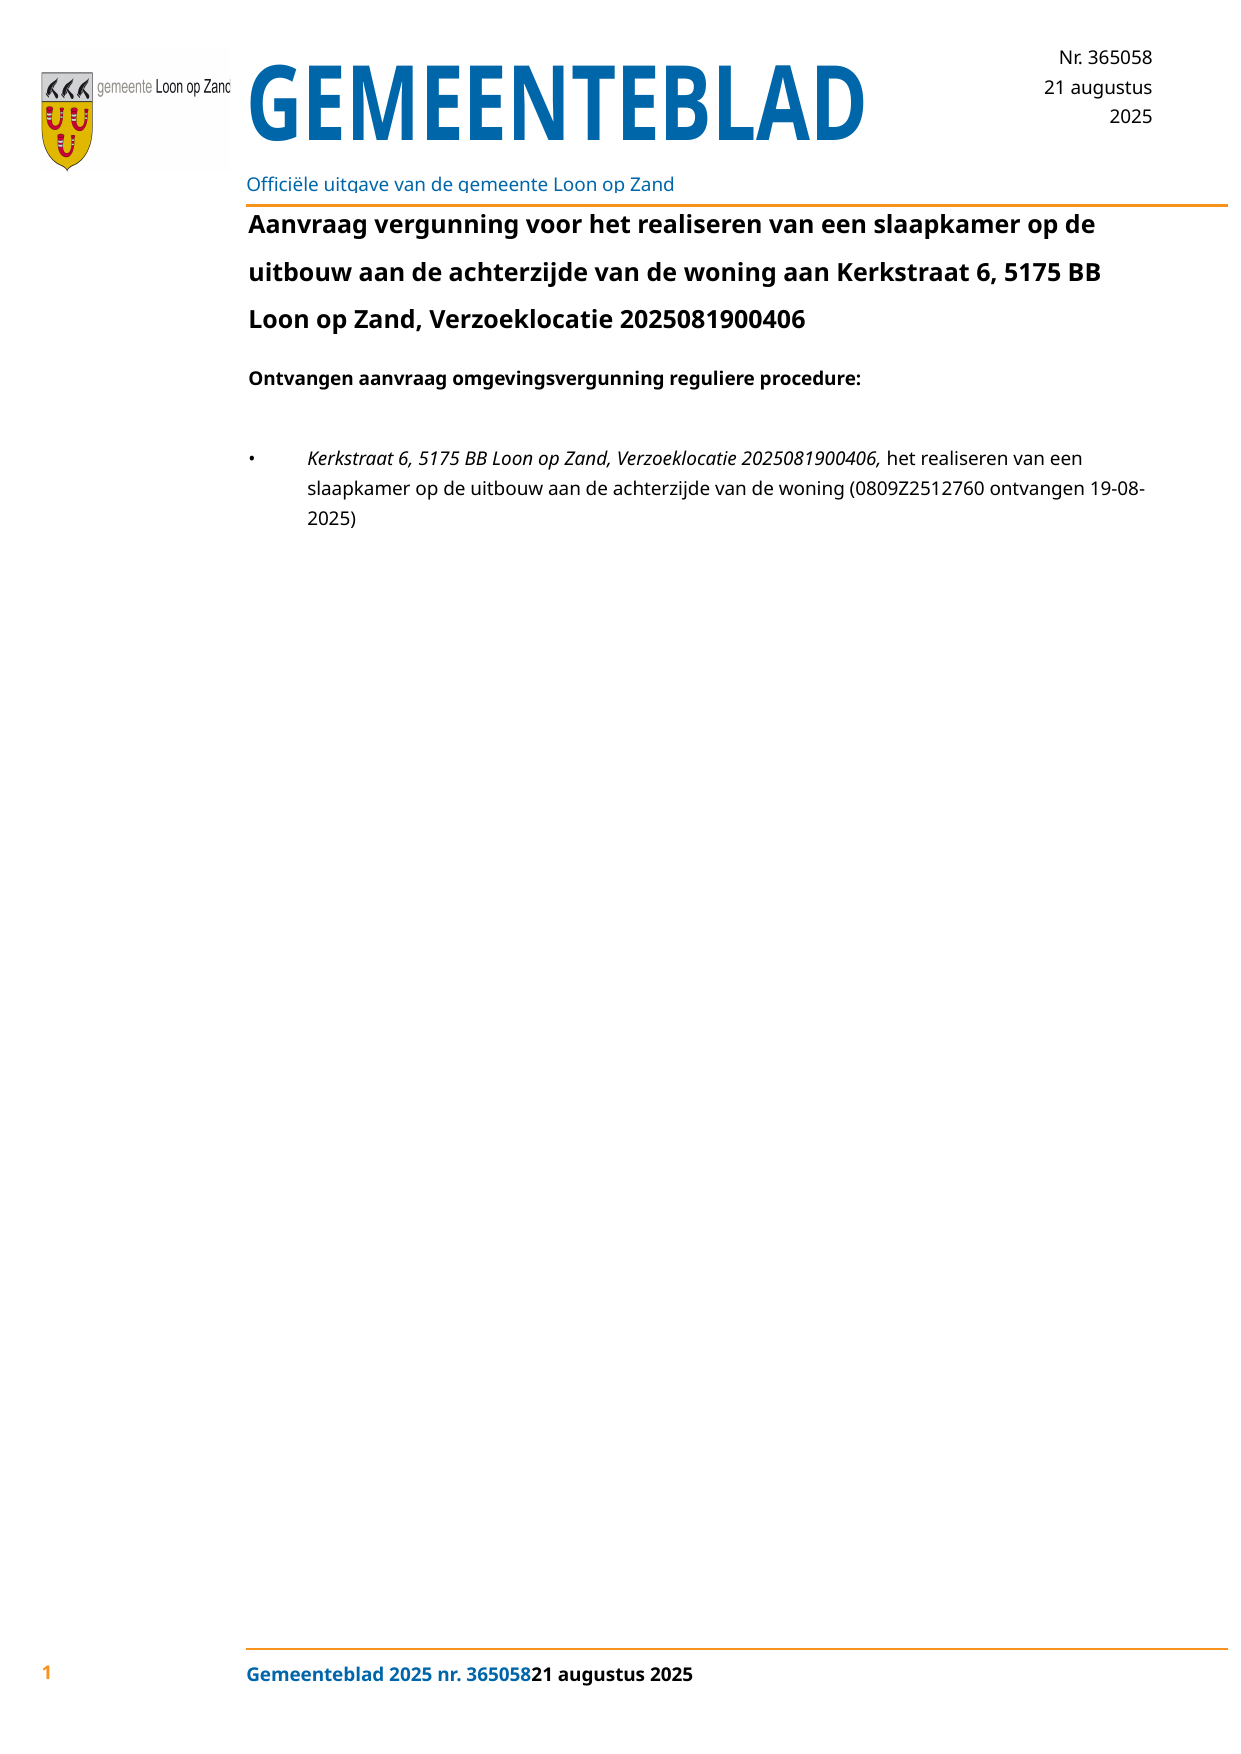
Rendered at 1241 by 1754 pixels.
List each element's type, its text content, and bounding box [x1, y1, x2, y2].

list Kerkstraat 6, 5175 BB Loon op Zand, Verzoeklocatie 2025081900406, het realiseren van een slaapkamer op de uitbouw aan de achterzijde van de woning (0809Z2512760 ontvangen 19-08-2025) [248, 446, 1152, 530]
picture [41, 47, 231, 172]
text Ontvangen aanvraag omgevingsvergunning reguliere procedure: [248, 366, 1152, 391]
text Aanvraag vergunning voor het realiseren van een slaapkamer op de uitbouw aan de achterzijde van de woning aan Kerkstraat 6, 5175 BB Loon op Zand, Verzoeklocatie 2025081900406 [248, 207, 1152, 336]
